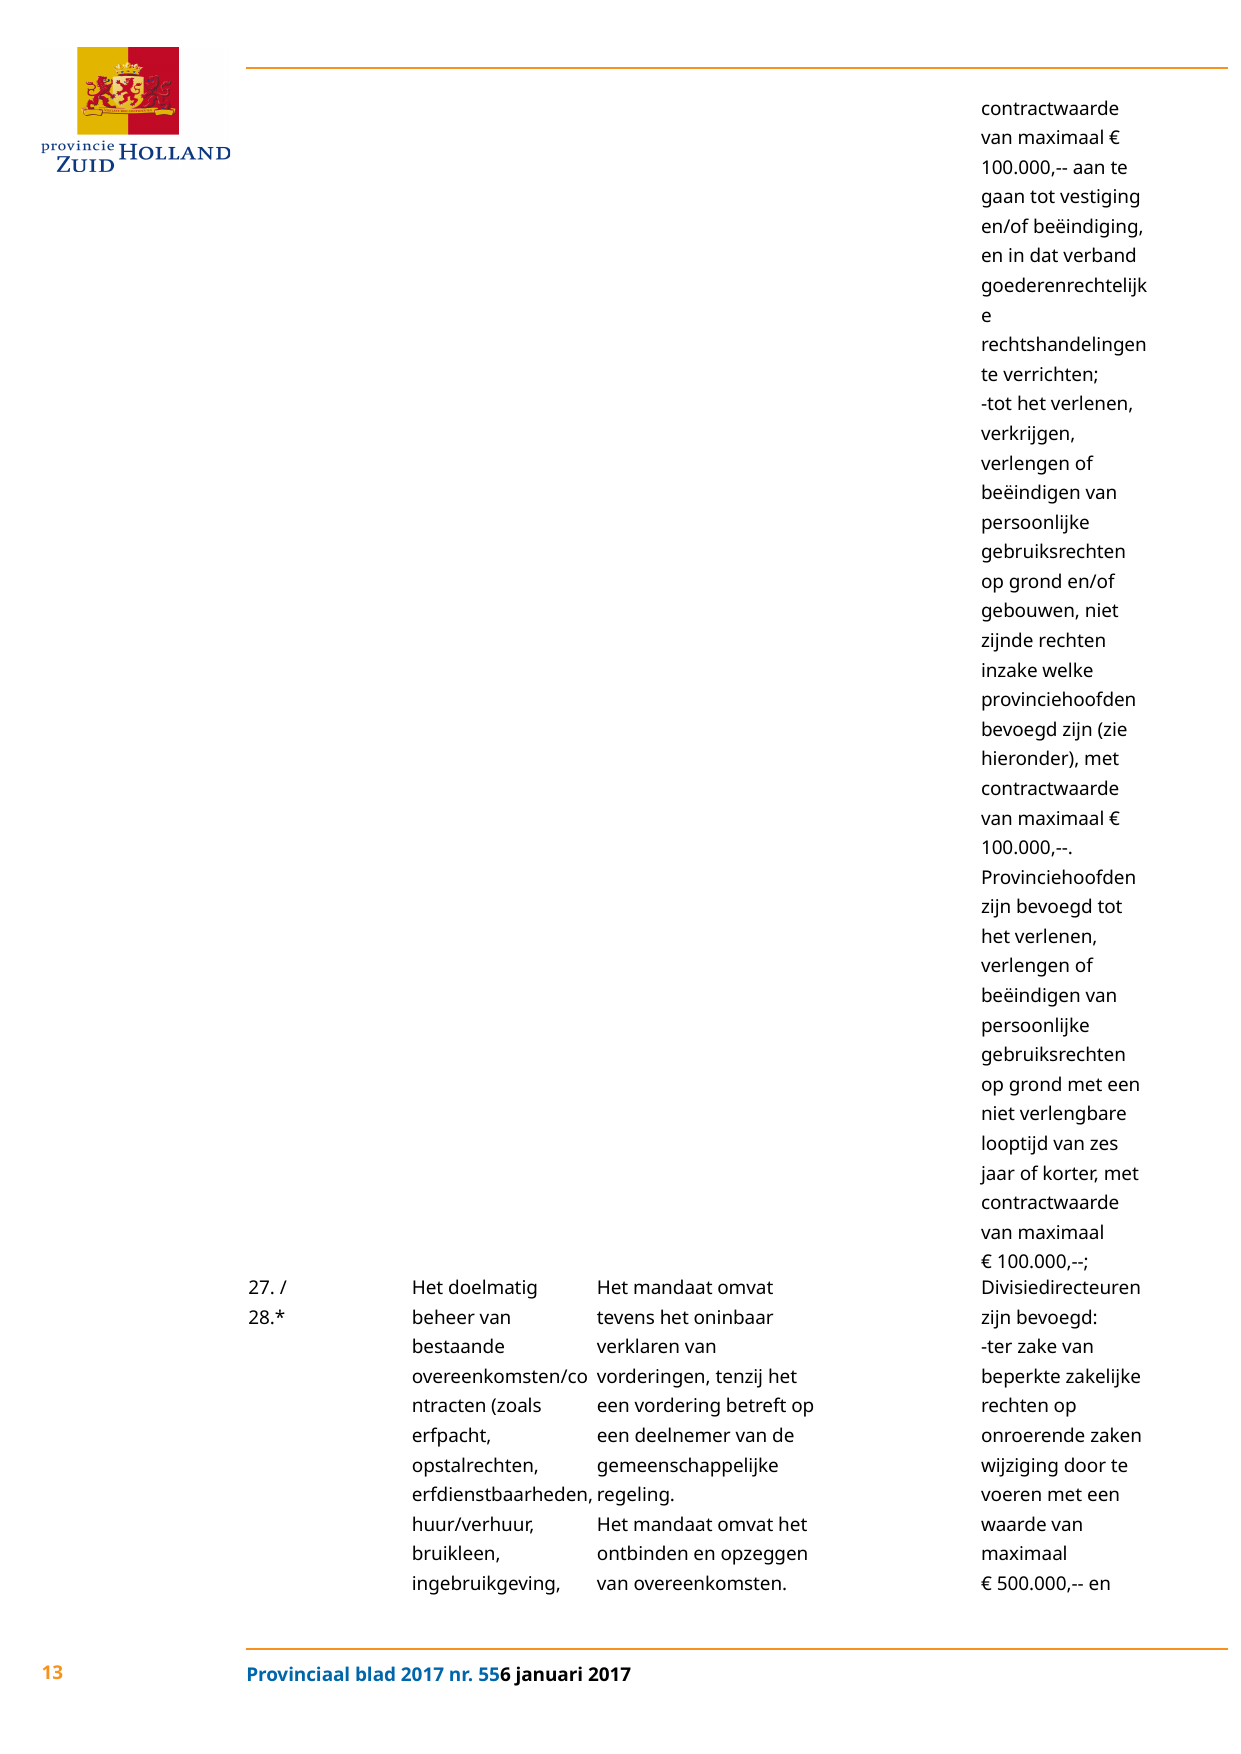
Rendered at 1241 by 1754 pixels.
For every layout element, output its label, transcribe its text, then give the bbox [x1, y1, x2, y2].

table_cell [412, 95, 597, 1274]
table_cell [817, 1274, 981, 1596]
table_cell [597, 95, 817, 1274]
picture [41, 47, 231, 172]
table_cell [248, 95, 412, 1274]
table_cell Het doelmatig beheer van bestaande overeenkomsten/contracten (zoals erfpacht, opstalrechten, erfdienstbaarheden, huur/verhuur, bruikleen, ingebruikgeving, [412, 1274, 597, 1596]
table_cell contractwaarde van maximaal € 100.000,-- aan te gaan tot vestiging en/of beëindiging, en in dat verband goederenrechtelijke rechtshandelingen te verrichten; -tot het verlenen, verkrijgen, verlengen of beëindigen van persoonlijke gebruiksrechten op grond en/of gebouwen, niet zijnde rechten inzake welke provinciehoofden bevoegd zijn (zie hieronder), met contractwaarde van maximaal € 100.000,--. Provinciehoofden zijn bevoegd tot het verlenen, verlengen of beëindigen van persoonlijke gebruiksrechten op grond met een niet verlengbare looptijd van zes jaar of korter, met contractwaarde van maximaal € 100.000,--; [981, 95, 1152, 1274]
table_cell Divisiedirecteuren zijn bevoegd: -ter zake van beperkte zakelijke rechten op onroerende zaken wijziging door te voeren met een waarde van maximaal € 500.000,-- en [981, 1274, 1152, 1596]
table_cell [817, 95, 981, 1274]
table_cell 27. / 28.* [248, 1274, 412, 1596]
table_cell Het mandaat omvat tevens het oninbaar verklaren van vorderingen, tenzij het een vordering betreft op een deelnemer van de gemeenschappelijke regeling. Het mandaat omvat het ontbinden en opzeggen van overeenkomsten. [597, 1274, 817, 1596]
